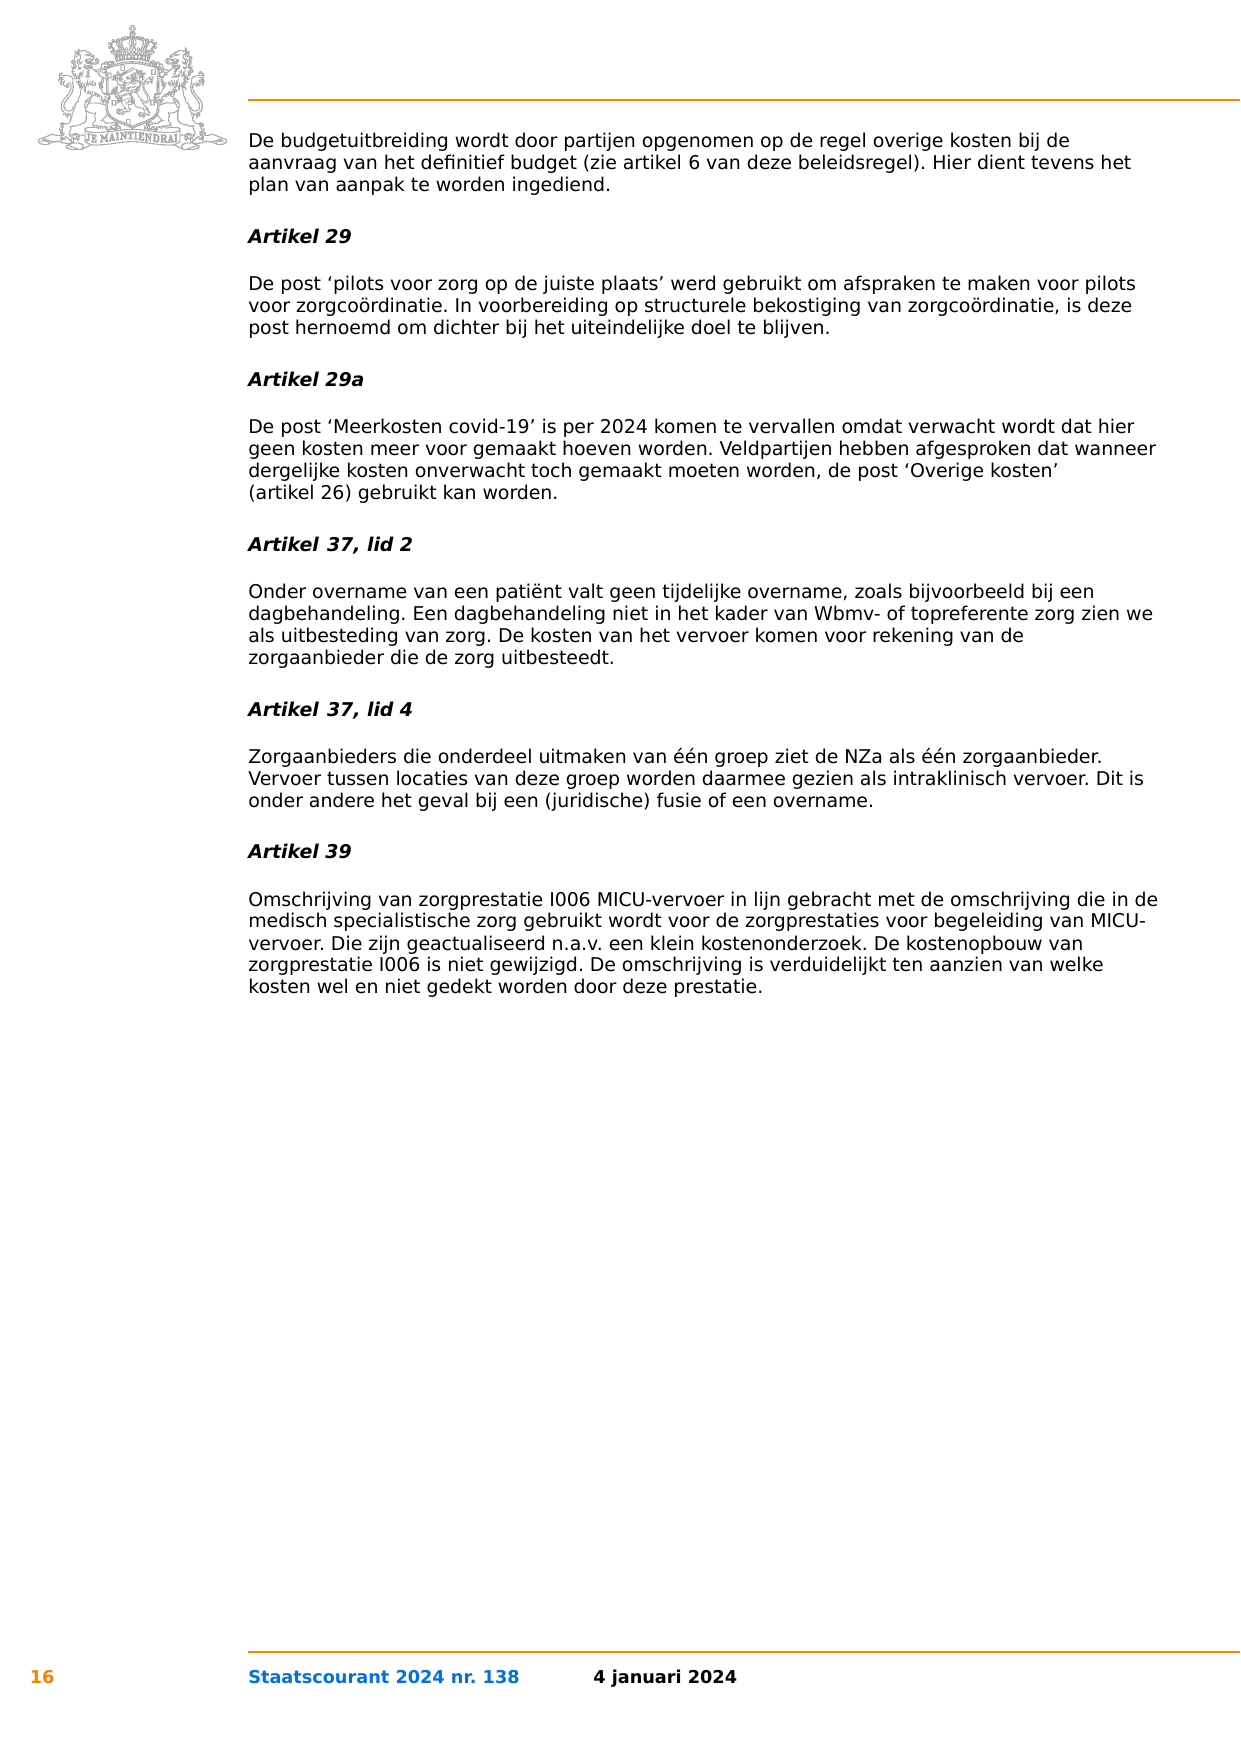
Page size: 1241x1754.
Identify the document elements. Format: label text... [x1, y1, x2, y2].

picture [38, 25, 227, 150]
text De post ‘Meerkosten covid-19’ is per 2024 komen te vervallen omdat verwacht wordt dat hier geen kosten meer voor gemaakt hoeven worden. Veldpartijen hebben afgesproken dat wanneer dergelijke kosten onverwacht toch gemaakt moeten worden, de post ‘Overige kosten’ (artikel 26) gebruikt kan worden. [248, 416, 1163, 504]
subtitle Artikel 29 [248, 226, 1163, 248]
subtitle Artikel 29a [248, 369, 1163, 391]
text Omschrijving van zorgprestatie I006 MICU-vervoer in lijn gebracht met de omschrijving die in de medisch specialistische zorg gebruikt wordt voor de zorgprestaties voor begeleiding van MICU-vervoer. Die zijn geactualiseerd n.a.v. een klein kostenonderzoek. De kostenopbouw van zorgprestatie I006 is niet gewijzigd. De omschrijving is verduidelijkt ten aanzien van welke kosten wel en niet gedekt worden door deze prestatie. [248, 888, 1163, 998]
subtitle Artikel 39 [248, 841, 1163, 863]
text Zorgaanbieders die onderdeel uitmaken van één groep ziet de NZa als één zorgaanbieder. Vervoer tussen locaties van deze groep worden daarmee gezien als intraklinisch vervoer. Dit is onder andere het geval bij een (juridische) fusie of een overname. [248, 746, 1163, 811]
subtitle Artikel 37, lid 2 [248, 534, 1163, 556]
text De post ‘pilots voor zorg op de juiste plaats’ werd gebruikt om afspraken te maken voor pilots voor zorgcoördinatie. In voorbereiding op structurele bekostiging van zorgcoördinatie, is deze post hernoemd om dichter bij het uiteindelijke doel te blijven. [248, 273, 1163, 339]
text De budgetuitbreiding wordt door partijen opgenomen op de regel overige kosten bij de aanvraag van het definitief budget (zie artikel 6 van deze beleidsregel). Hier dient tevens het plan van aanpak te worden ingediend. [248, 130, 1163, 196]
text Onder overname van een patiënt valt geen tijdelijke overname, zoals bijvoorbeeld bij een dagbehandeling. Een dagbehandeling niet in het kader van Wbmv- of topreferente zorg zien we als uitbesteding van zorg. De kosten van het vervoer komen voor rekening van de zorgaanbieder die de zorg uitbesteedt. [248, 581, 1163, 668]
subtitle Artikel 37, lid 4 [248, 698, 1163, 721]
